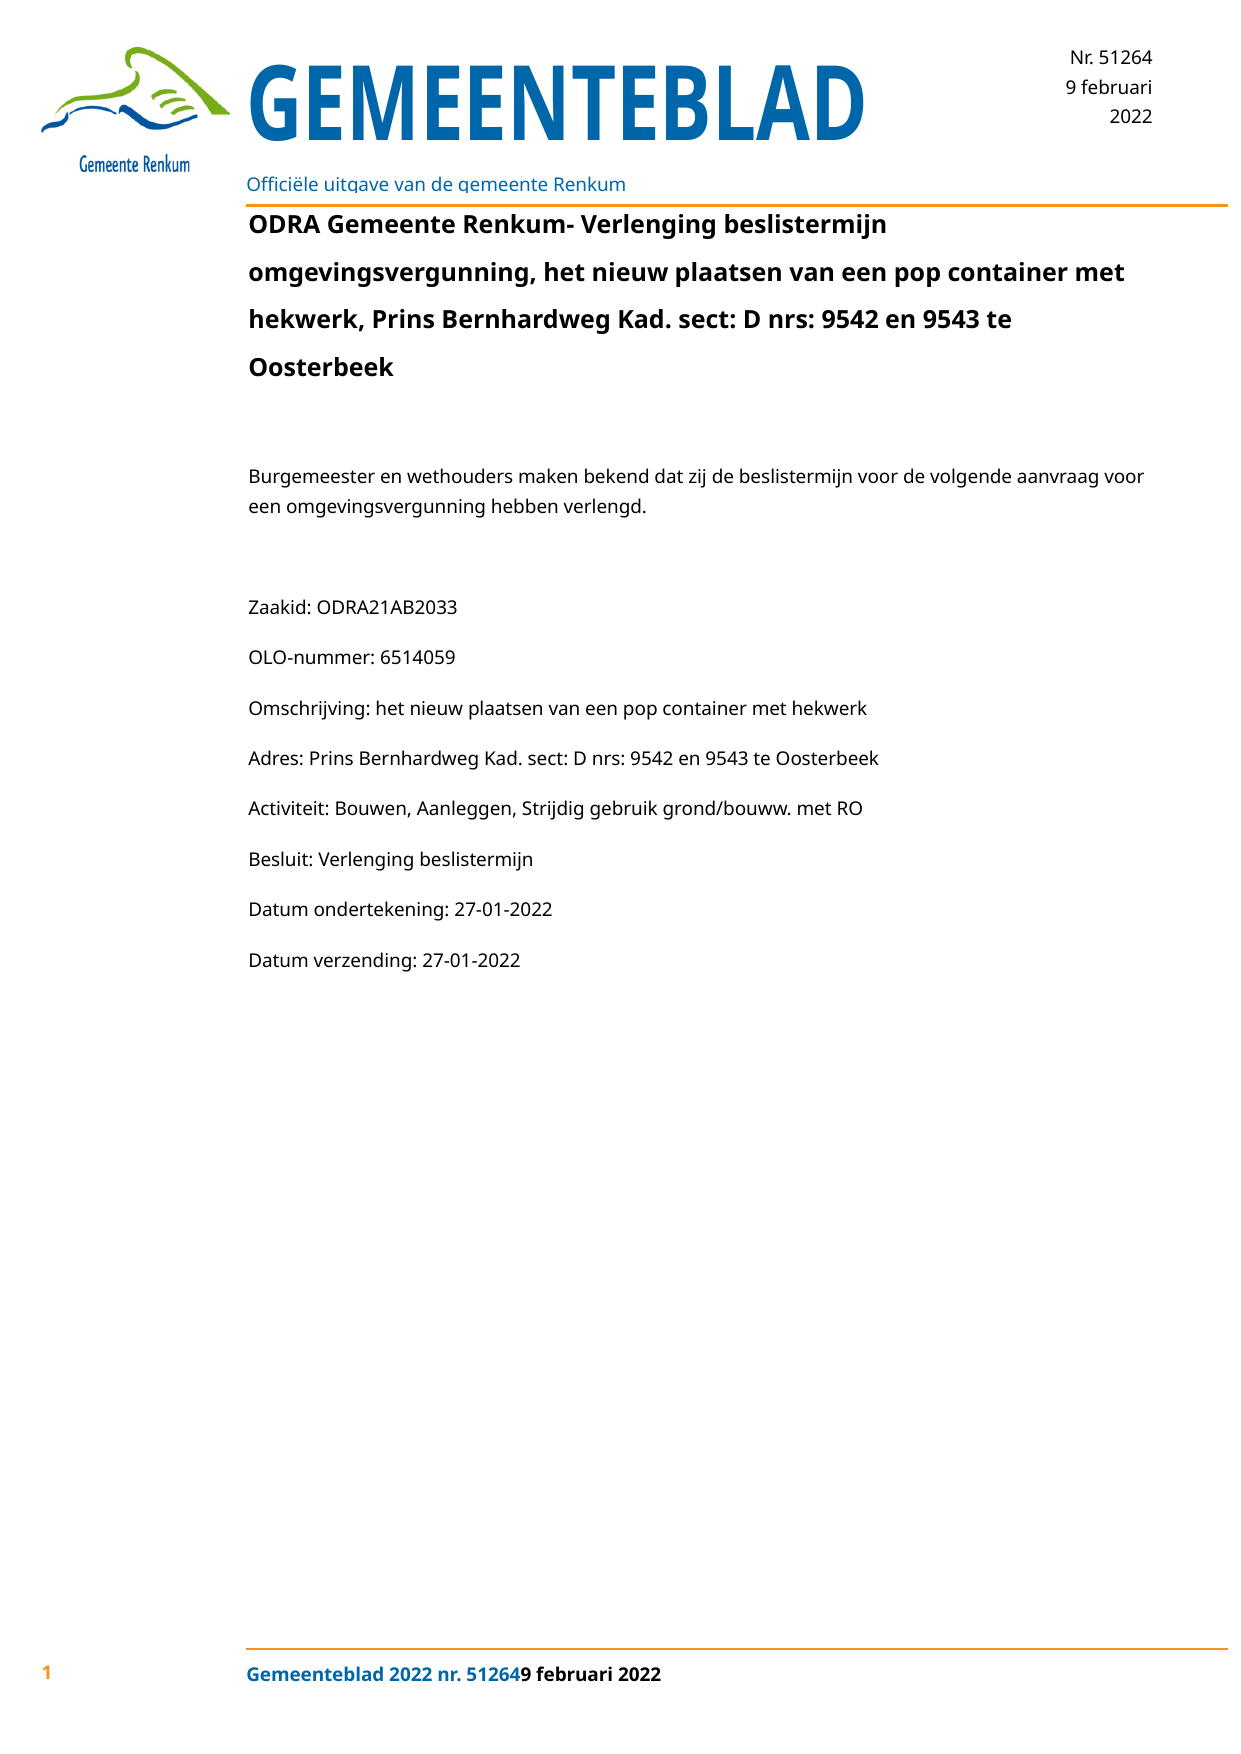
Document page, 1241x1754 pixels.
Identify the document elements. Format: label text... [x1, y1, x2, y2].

text Zaakid: ODRA21AB2033 [248, 594, 1152, 620]
text OLO-nummer: 6514059 [248, 644, 1152, 670]
text Besluit: Verlenging beslistermijn [248, 846, 1152, 872]
text Activiteit: Bouwen, Aanleggen, Strijdig gebruik grond/bouww. met RO [248, 796, 1152, 821]
text Adres: Prins Bernhardweg Kad. sect: D nrs: 9542 en 9543 te Oosterbeek [248, 745, 1152, 771]
picture [41, 47, 231, 172]
text Datum verzending: 27-01-2022 [248, 947, 1152, 973]
text Burgemeester en wethouders maken bekend dat zij de beslistermijn voor de volgende aanvraag voor een omgevingsvergunning hebben verlengd. [248, 463, 1152, 519]
text Datum ondertekening: 27-01-2022 [248, 896, 1152, 922]
text Omschrijving: het nieuw plaatsen van een pop container met hekwerk [248, 695, 1152, 721]
text ODRA Gemeente Renkum- Verlenging beslistermijn omgevingsvergunning, het nieuw plaatsen van een pop container met hekwerk, Prins Bernhardweg Kad. sect: D nrs: 9542 en 9543 te Oosterbeek [248, 207, 1152, 384]
